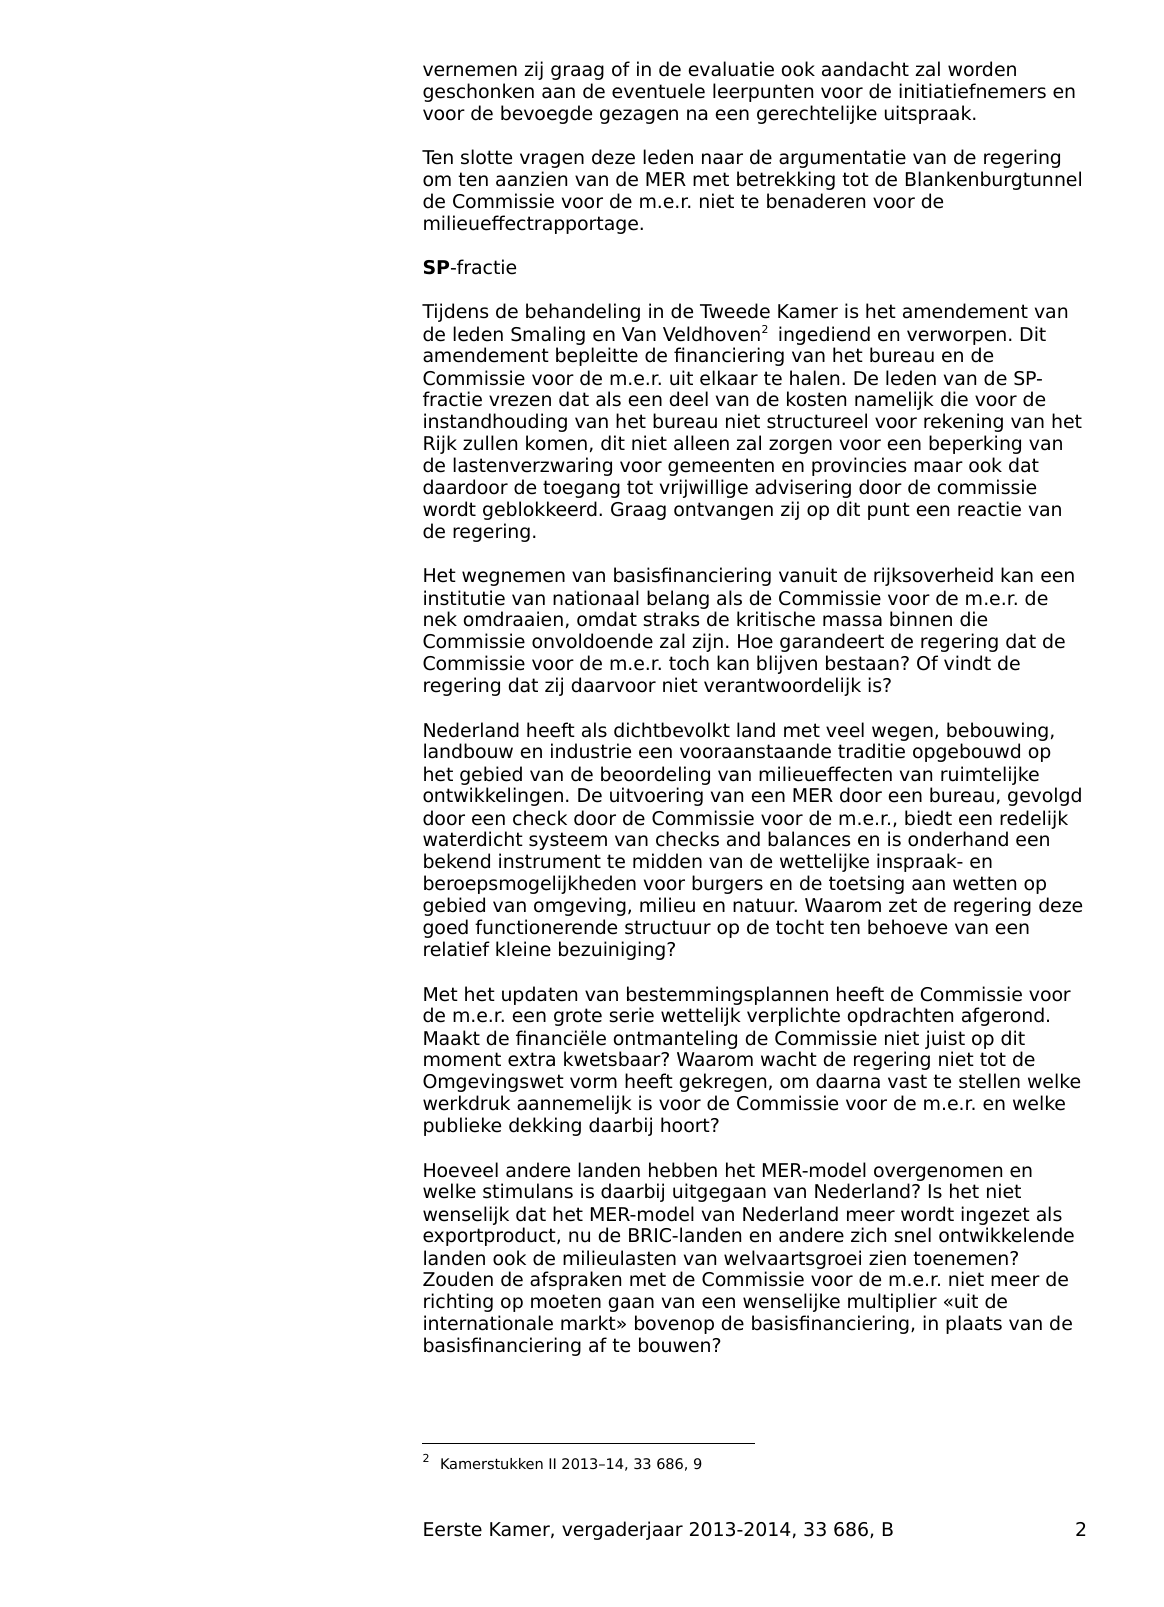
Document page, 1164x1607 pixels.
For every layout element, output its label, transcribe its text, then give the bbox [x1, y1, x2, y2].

subtitle SP-fractie [422, 257, 1087, 279]
text Ten slotte vragen deze leden naar de argumentatie van de regering om ten aanzien van de MER met betrekking tot de Blankenburgtunnel de Commissie voor de m.e.r. niet te benaderen voor de milieueffectrapportage. [422, 147, 1087, 235]
text vernemen zij graag of in de evaluatie ook aandacht zal worden geschonken aan de eventuele leerpunten voor de initiatiefnemers en voor de bevoegde gezagen na een gerechtelijke uitspraak. [422, 59, 1087, 125]
text Het wegnemen van basisfinanciering vanuit de rijksoverheid kan een institutie van nationaal belang als de Commissie voor de m.e.r. de nek omdraaien, omdat straks de kritische massa binnen die Commissie onvoldoende zal zijn. Hoe garandeert de regering dat de Commissie voor de m.e.r. toch kan blijven bestaan? Of vindt de regering dat zij daarvoor niet verantwoordelijk is? [422, 565, 1087, 697]
text Hoeveel andere landen hebben het MER-model overgenomen en welke stimulans is daarbij uitgegaan van Nederland? Is het niet wenselijk dat het MER-model van Nederland meer wordt ingezet als exportproduct, nu de BRIC-landen en andere zich snel ontwikkelende landen ook de milieulasten van welvaartsgroei zien toenemen? Zouden de afspraken met de Commissie voor de m.e.r. niet meer de richting op moeten gaan van een wenselijke multiplier «uit de internationale markt» bovenop de basisfinanciering, in plaats van de basisfinanciering af te bouwen? [422, 1159, 1087, 1357]
text Nederland heeft als dichtbevolkt land met veel wegen, bebouwing, landbouw en industrie een vooraanstaande traditie opgebouwd op het gebied van de beoordeling van milieueffecten van ruimtelijke ontwikkelingen. De uitvoering van een MER door een bureau, gevolgd door een check door de Commissie voor de m.e.r., biedt een redelijk waterdicht systeem van checks and balances en is onderhand een bekend instrument te midden van de wettelijke inspraak- en beroepsmogelijkheden voor burgers en de toetsing aan wetten op gebied van omgeving, milieu en natuur. Waarom zet de regering deze goed functionerende structuur op de tocht ten behoeve van een relatief kleine bezuiniging? [422, 719, 1087, 961]
text Met het updaten van bestemmingsplannen heeft de Commissie voor de m.e.r. een grote serie wettelijk verplichte opdrachten afgerond. Maakt de financiële ontmanteling de Commissie niet juist op dit moment extra kwetsbaar? Waarom wacht de regering niet tot de Omgevingswet vorm heeft gekregen, om daarna vast te stellen welke werkdruk aannemelijk is voor de Commissie voor de m.e.r. en welke publieke dekking daarbij hoort? [422, 983, 1087, 1137]
text Tijdens de behandeling in de Tweede Kamer is het amendement van de leden Smaling en Van Veldhoven ingediend en verworpen. Dit amendement bepleitte de financiering van het bureau en de Commissie voor de m.e.r. uit elkaar te halen. De leden van de SP-fractie vrezen dat als een deel van de kosten namelijk die voor de instandhouding van het bureau niet structureel voor rekening van het Rijk zullen komen, dit niet alleen zal zorgen voor een beperking van de lastenverzwaring voor gemeenten en provincies maar ook dat daardoor de toegang tot vrijwillige advisering door de commissie wordt geblokkeerd. Graag ontvangen zij op dit punt een reactie van de regering. [422, 301, 1087, 543]
text Kamerstukken II 2013–14, 33 686, 9 [422, 1452, 1087, 1474]
